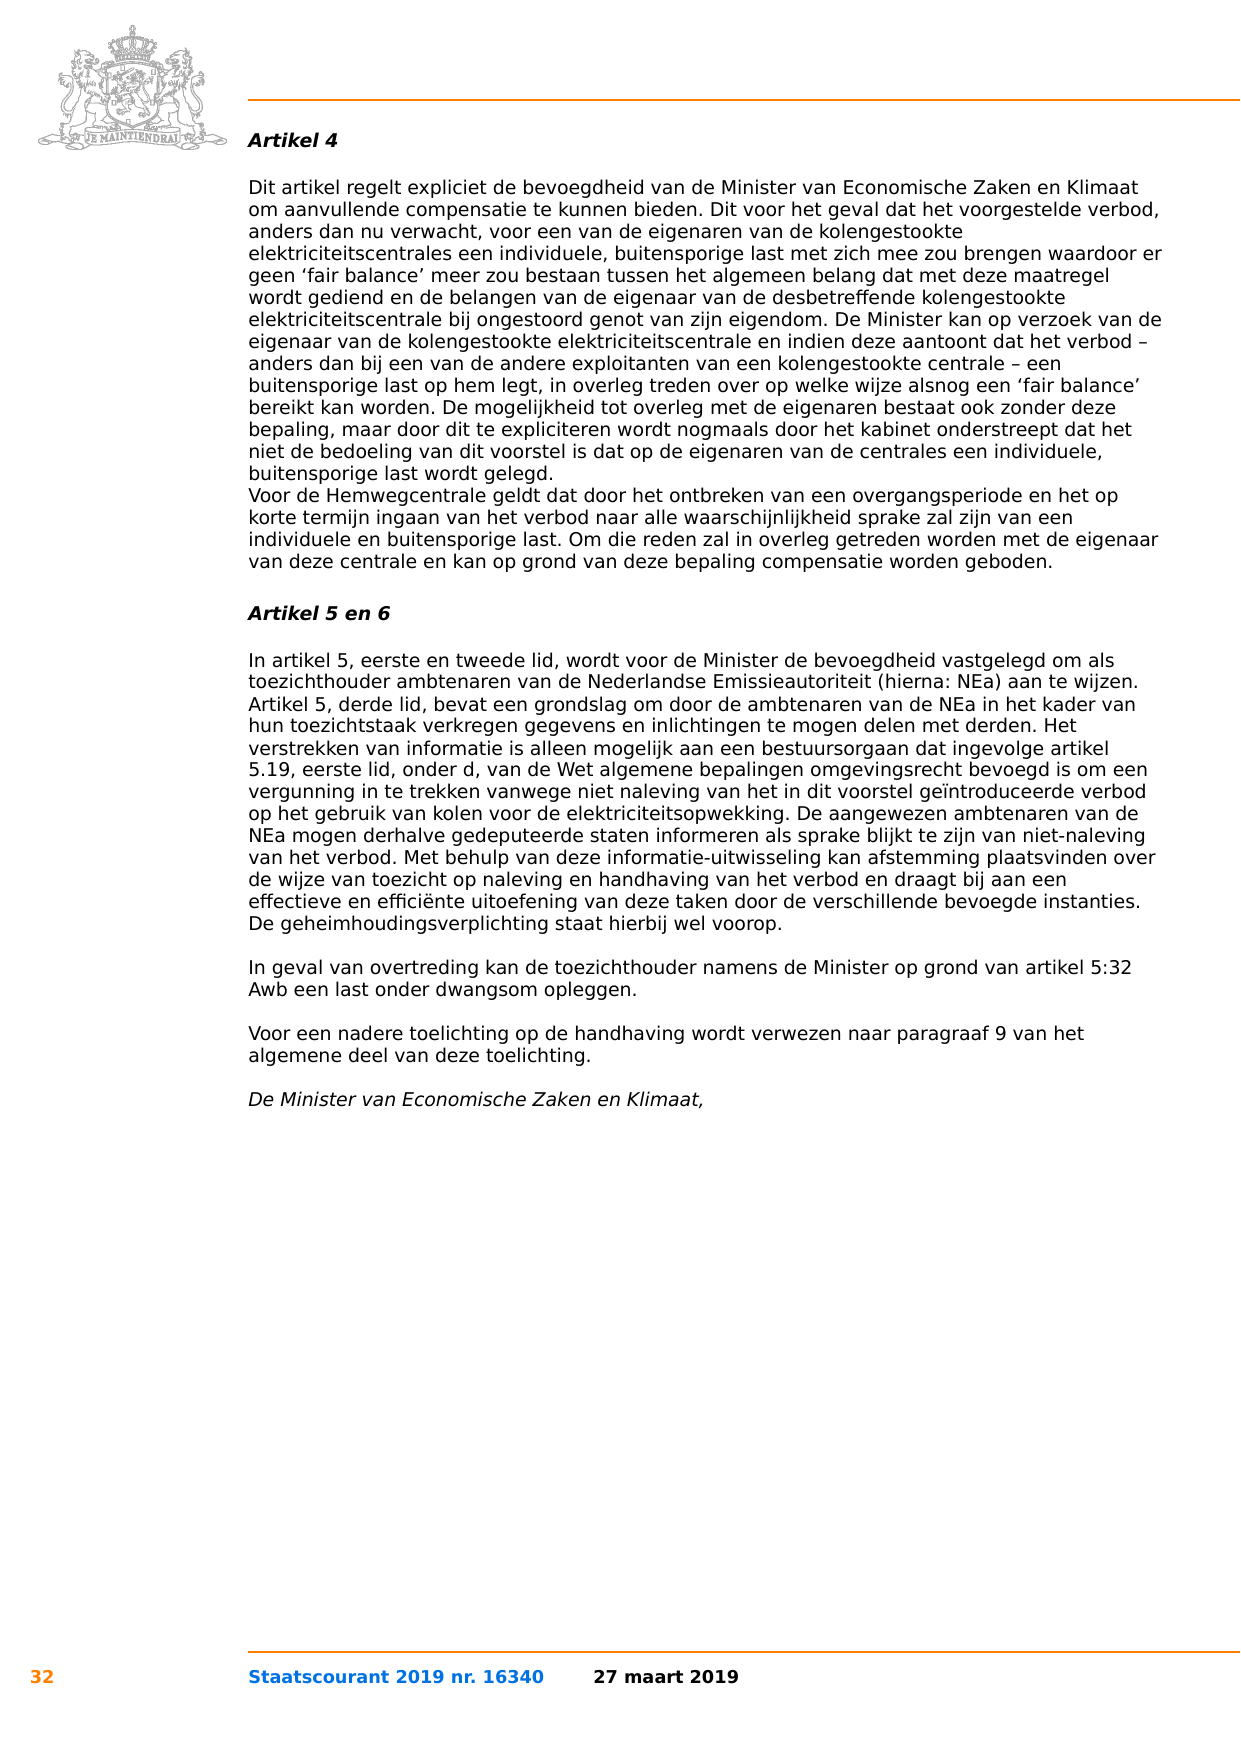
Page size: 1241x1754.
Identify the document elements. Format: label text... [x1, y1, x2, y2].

picture [38, 25, 227, 150]
text In geval van overtreding kan de toezichthouder namens de Minister op grond van artikel 5:32 Awb een last onder dwangsom opleggen. [248, 957, 1163, 1001]
text De Minister van Economische Zaken en Klimaat, [248, 1089, 1163, 1111]
text Dit artikel regelt expliciet de bevoegdheid van de Minister van Economische Zaken en Klimaat om aanvullende compensatie te kunnen bieden. Dit voor het geval dat het voorgestelde verbod, anders dan nu verwacht, voor een van de eigenaren van de kolengestookte elektriciteitscentrales een individuele, buitensporige last met zich mee zou brengen waardoor er geen ‘fair balance’ meer zou bestaan tussen het algemeen belang dat met deze maatregel wordt gediend en de belangen van de eigenaar van de desbetreffende kolengestookte elektriciteitscentrale bij ongestoord genot van zijn eigendom. De Minister kan op verzoek van de eigenaar van de kolengestookte elektriciteitscentrale en indien deze aantoont dat het verbod – anders dan bij een van de andere exploitanten van een kolengestookte centrale – een buitensporige last op hem legt, in overleg treden over op welke wijze alsnog een ‘fair balance’ bereikt kan worden. De mogelijkheid tot overleg met de eigenaren bestaat ook zonder deze bepaling, maar door dit te expliciteren wordt nogmaals door het kabinet onderstreept dat het niet de bedoeling van dit voorstel is dat op de eigenaren van de centrales een individuele, buitensporige last wordt gelegd. [248, 177, 1163, 484]
text Artikel 5, derde lid, bevat een grondslag om door de ambtenaren van de NEa in het kader van hun toezichtstaak verkregen gegevens en inlichtingen te mogen delen met derden. Het verstrekken van informatie is alleen mogelijk aan een bestuursorgaan dat ingevolge artikel 5.19, eerste lid, onder d, van de Wet algemene bepalingen omgevingsrecht bevoegd is om een vergunning in te trekken vanwege niet naleving van het in dit voorstel geïntroduceerde verbod op het gebruik van kolen voor de elektriciteitsopwekking. De aangewezen ambtenaren van de NEa mogen derhalve gedeputeerde staten informeren als sprake blijkt te zijn van niet-naleving van het verbod. Met behulp van deze informatie-uitwisseling kan afstemming plaatsvinden over de wijze van toezicht op naleving en handhaving van het verbod en draagt bij aan een effectieve en efficiënte uitoefening van deze taken door de verschillende bevoegde instanties. De geheimhoudingsverplichting staat hierbij wel voorop. [248, 693, 1163, 935]
text In artikel 5, eerste en tweede lid, wordt voor de Minister de bevoegdheid vastgelegd om als toezichthouder ambtenaren van de Nederlandse Emissieautoriteit (hierna: NEa) aan te wijzen. [248, 649, 1163, 693]
text Voor een nadere toelichting op de handhaving wordt verwezen naar paragraaf 9 van het algemene deel van deze toelichting. [248, 1023, 1163, 1067]
text Voor de Hemwegcentrale geldt dat door het ontbreken van een overgangsperiode en het op korte termijn ingaan van het verbod naar alle waarschijnlijkheid sprake zal zijn van een individuele en buitensporige last. Om die reden zal in overleg getreden worden met de eigenaar van deze centrale en kan op grond van deze bepaling compensatie worden geboden. [248, 484, 1163, 572]
subtitle Artikel 4 [248, 130, 1163, 152]
subtitle Artikel 5 en 6 [248, 602, 1163, 624]
